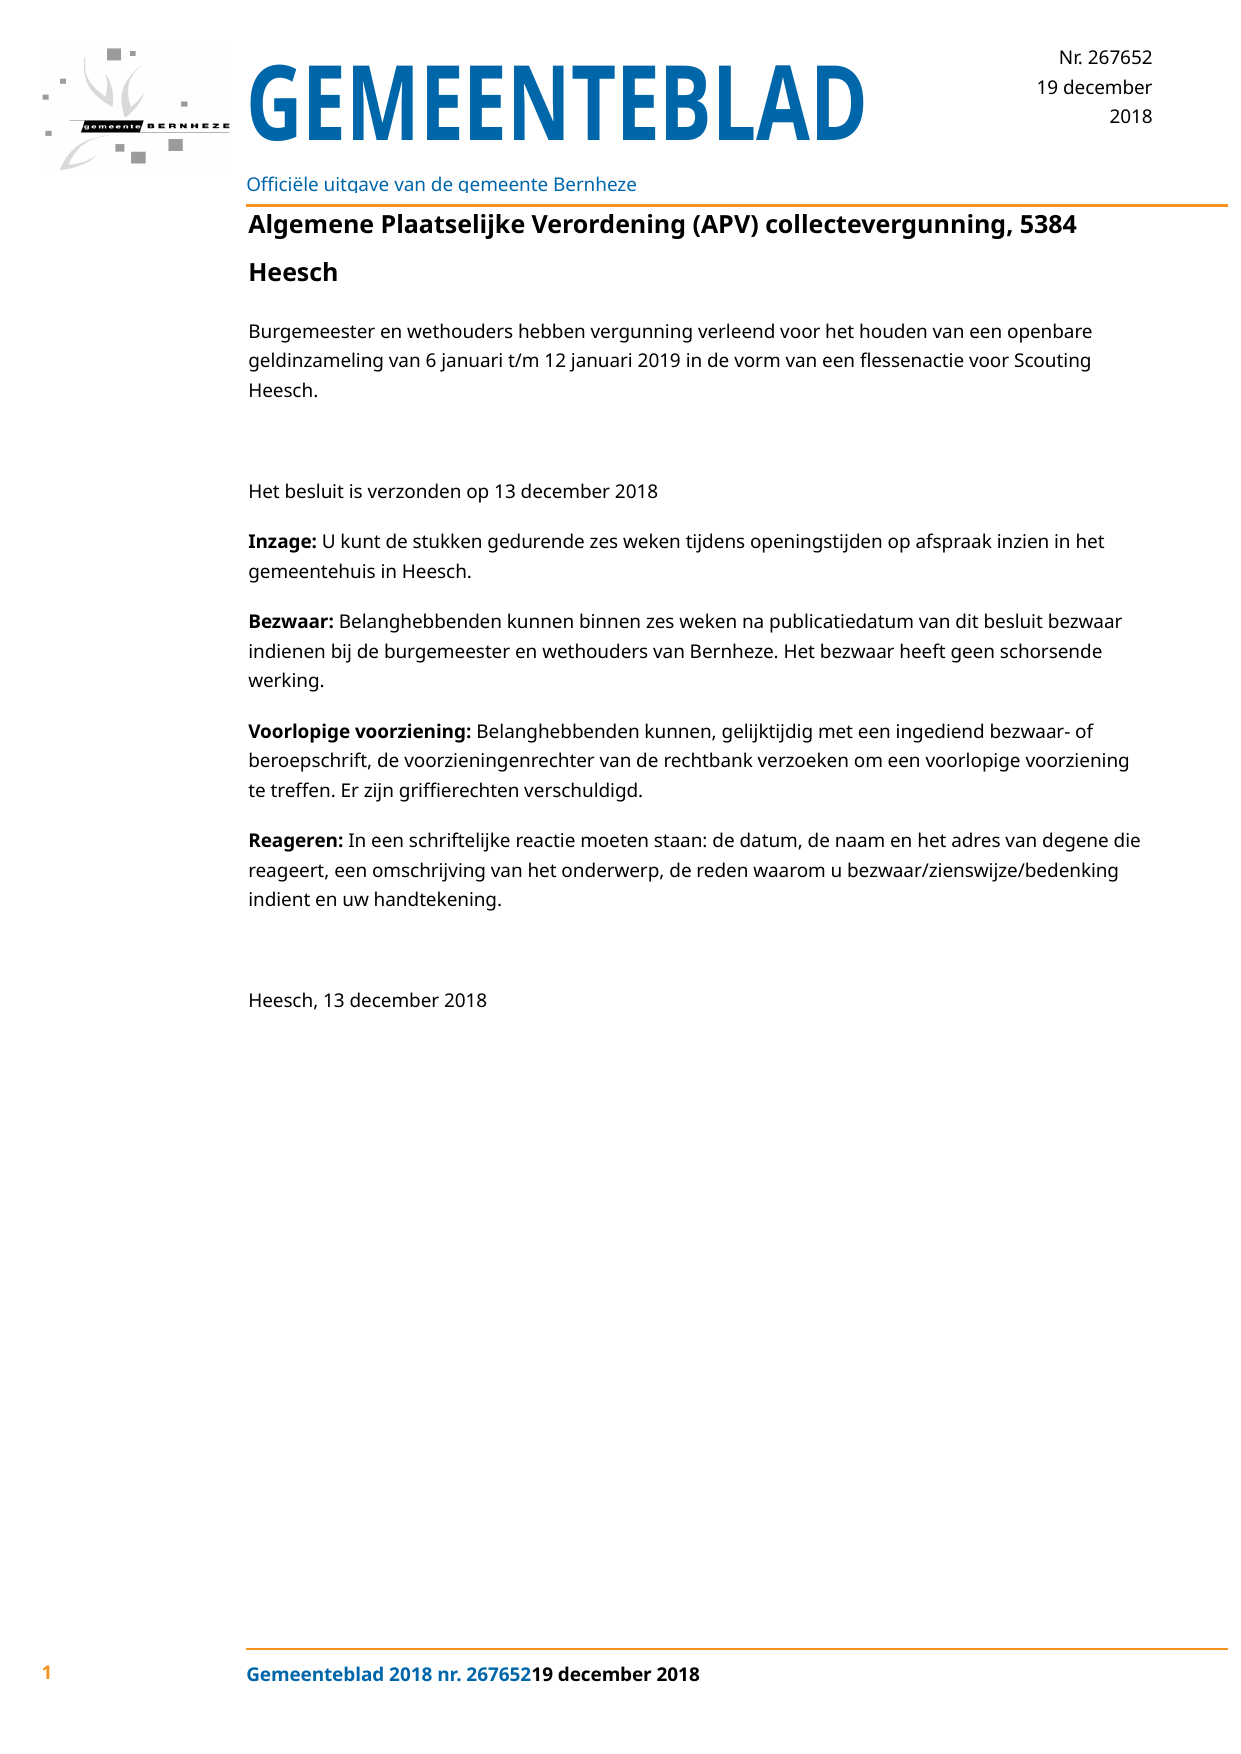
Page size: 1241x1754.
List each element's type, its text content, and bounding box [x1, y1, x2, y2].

text Inzage: U kunt de stukken gedurende zes weken tijdens openingstijden op afspraak inzien in het gemeentehuis in Heesch. [248, 528, 1152, 584]
text Het besluit is verzonden op 13 december 2018 [248, 478, 1152, 504]
text Reageren: In een schriftelijke reactie moeten staan: de datum, de naam en het adres van degene die reageert, een omschrijving van het onderwerp, de reden waarom u bezwaar/zienswijze/bedenking indient en uw handtekening. [248, 827, 1152, 912]
text Burgemeester en wethouders hebben vergunning verleend voor het houden van een openbare geldinzameling van 6 januari t/m 12 januari 2019 in de vorm van een flessenactie voor Scouting Heesch. [248, 318, 1152, 403]
text Heesch, 13 december 2018 [248, 987, 1152, 1013]
picture [41, 47, 231, 172]
text Voorlopige voorziening: Belanghebbenden kunnen, gelijktijdig met een ingediend bezwaar- of beroepschrift, de voorzieningenrechter van de rechtbank verzoeken om een voorlopige voorziening te treffen. Er zijn griffierechten verschuldigd. [248, 718, 1152, 803]
text Bezwaar: Belanghebbenden kunnen binnen zes weken na publicatiedatum van dit besluit bezwaar indienen bij de burgemeester en wethouders van Bernheze. Het bezwaar heeft geen schorsende werking. [248, 608, 1152, 693]
text Algemene Plaatselijke Verordening (APV) collectevergunning, 5384 Heesch [248, 207, 1152, 288]
